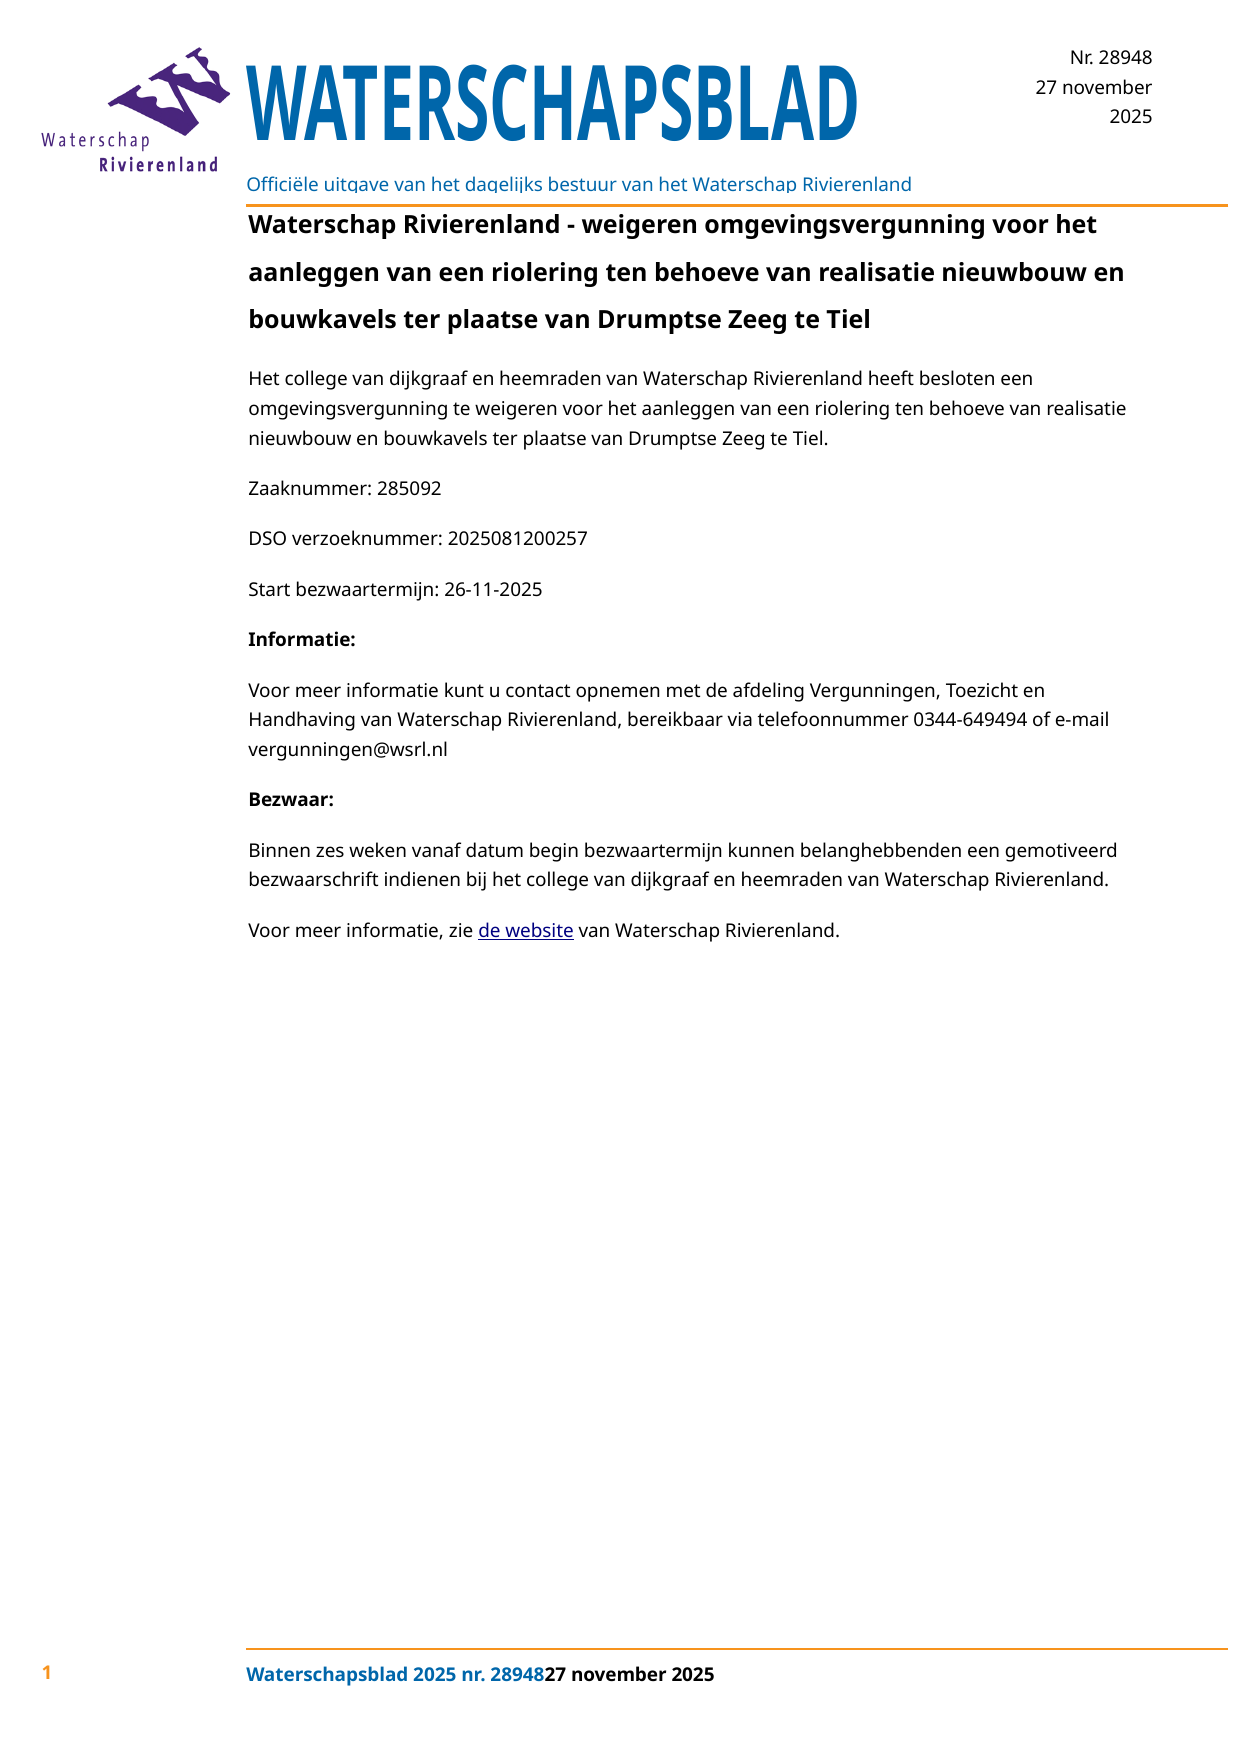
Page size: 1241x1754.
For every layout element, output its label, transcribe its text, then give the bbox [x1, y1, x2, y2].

text Voor meer informatie kunt u contact opnemen met de afdeling Vergunningen, Toezicht en Handhaving van Waterschap Rivierenland, bereikbaar via telefoonnummer 0344-649494 of e-mail vergunningen@wsrl.nl [248, 677, 1152, 762]
text Start bezwaartermijn: 26-11-2025 [248, 576, 1152, 602]
text Zaaknummer: 285092 [248, 475, 1152, 501]
text DSO verzoeknummer: 2025081200257 [248, 526, 1152, 551]
text Voor meer informatie, zie de website van Waterschap Rivierenland. [248, 917, 1152, 942]
text Informatie: [248, 626, 1152, 652]
text Waterschap Rivierenland - weigeren omgevingsvergunning voor het aanleggen van een riolering ten behoeve van realisatie nieuwbouw en bouwkavels ter plaatse van Drumptse Zeeg te Tiel [248, 207, 1152, 336]
text Het college van dijkgraaf en heemraden van Waterschap Rivierenland heeft besloten een omgevingsvergunning te weigeren voor het aanleggen van een riolering ten behoeve van realisatie nieuwbouw en bouwkavels ter plaatse van Drumptse Zeeg te Tiel. [248, 366, 1152, 450]
picture [41, 47, 231, 172]
text Binnen zes weken vanaf datum begin bezwaartermijn kunnen belanghebbenden een gemotiveerd bezwaarschrift indienen bij het college van dijkgraaf en heemraden van Waterschap Rivierenland. [248, 837, 1152, 892]
text Bezwaar: [248, 786, 1152, 812]
